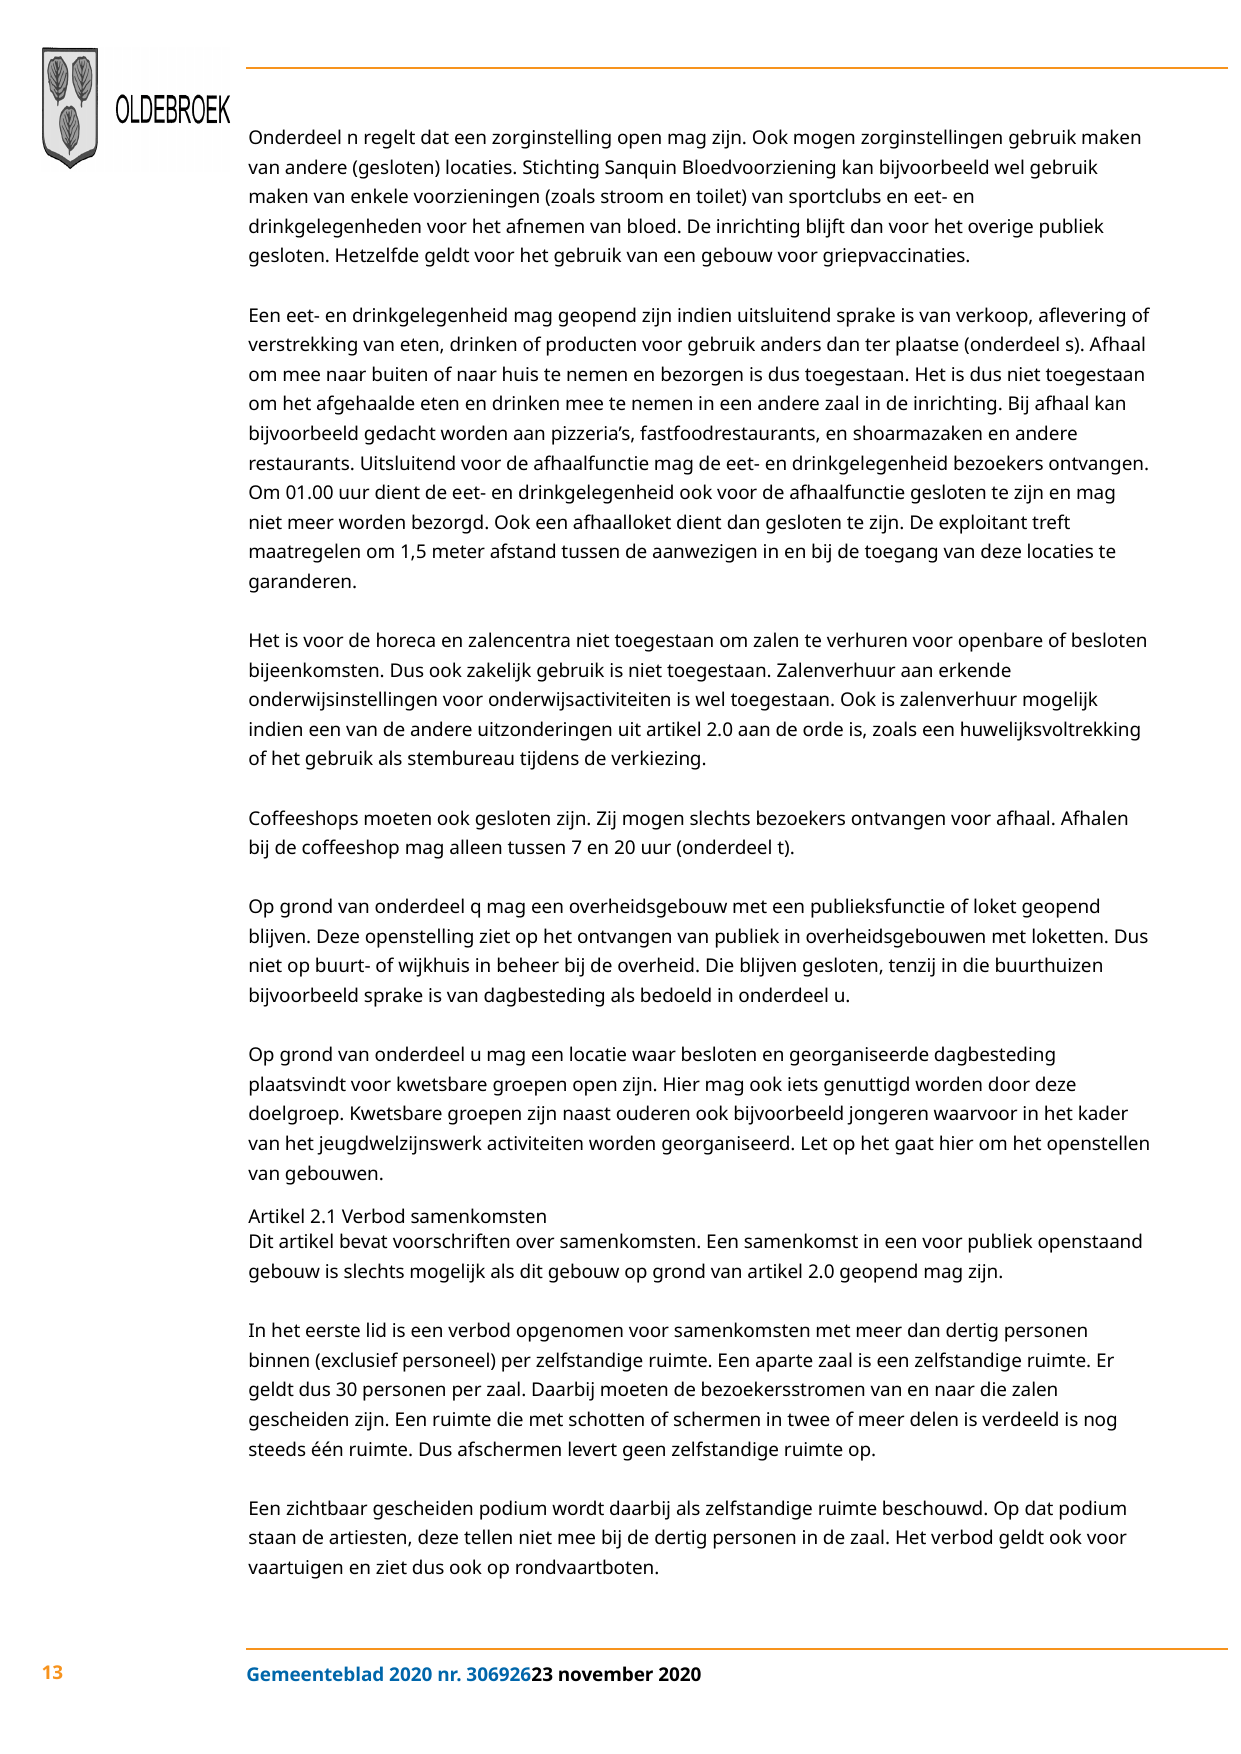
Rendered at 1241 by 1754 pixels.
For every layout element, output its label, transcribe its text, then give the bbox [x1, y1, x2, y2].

text Het is voor de horeca en zalencentra niet toegestaan om zalen te verhuren voor openbare of besloten bijeenkomsten. Dus ook zakelijk gebruik is niet toegestaan. Zalenverhuur aan erkende onderwijsinstellingen voor onderwijsactiviteiten is wel toegestaan. Ook is zalenverhuur mogelijk indien een van de andere uitzonderingen uit artikel 2.0 aan de orde is, zoals een huwelijksvoltrekking of het gebruik als stembureau tijdens de verkiezing. [248, 627, 1152, 771]
text Artikel 2.1 Verbod samenkomsten [248, 1203, 1152, 1229]
text In het eerste lid is een verbod opgenomen voor samenkomsten met meer dan dertig personen binnen (exclusief personeel) per zelfstandige ruimte. Een aparte zaal is een zelfstandige ruimte. Er geldt dus 30 personen per zaal. Daarbij moeten de bezoekersstromen van en naar die zalen gescheiden zijn. Een ruimte die met schotten of schermen in twee of meer delen is verdeeld is nog steeds één ruimte. Dus afschermen levert geen zelfstandige ruimte op. [248, 1317, 1152, 1461]
text Een eet- en drinkgelegenheid mag geopend zijn indien uitsluitend sprake is van verkoop, aflevering of verstrekking van eten, drinken of producten voor gebruik anders dan ter plaatse (onderdeel s). Afhaal om mee naar buiten of naar huis te nemen en bezorgen is dus toegestaan. Het is dus niet toegestaan om het afgehaalde eten en drinken mee te nemen in een andere zaal in de inrichting. Bij afhaal kan bijvoorbeeld gedacht worden aan pizzeria’s, fastfoodrestaurants, en shoarmazaken en andere restaurants. Uitsluitend voor de afhaalfunctie mag de eet- en drinkgelegenheid bezoekers ontvangen. Om 01.00 uur dient de eet- en drinkgelegenheid ook voor de afhaalfunctie gesloten te zijn en mag niet meer worden bezorgd. Ook een afhaalloket dient dan gesloten te zijn. De exploitant treft maatregelen om 1,5 meter afstand tussen de aanwezigen in en bij de toegang van deze locaties te garanderen. [248, 302, 1152, 594]
text Onderdeel n regelt dat een zorginstelling open mag zijn. Ook mogen zorginstellingen gebruik maken van andere (gesloten) locaties. Stichting Sanquin Bloedvoorziening kan bijvoorbeeld wel gebruik maken van enkele voorzieningen (zoals stroom en toilet) van sportclubs en eet- en drinkgelegenheden voor het afnemen van bloed. De inrichting blijft dan voor het overige publiek gesloten. Hetzelfde geldt voor het gebruik van een gebouw voor griepvaccinaties. [248, 124, 1152, 268]
text Op grond van onderdeel u mag een locatie waar besloten en georganiseerde dagbesteding plaatsvindt voor kwetsbare groepen open zijn. Hier mag ook iets genuttigd worden door deze doelgroep. Kwetsbare groepen zijn naast ouderen ook bijvoorbeeld jongeren waarvoor in het kader van het jeugdwelzijnswerk activiteiten worden georganiseerd. Let op het gaat hier om het openstellen van gebouwen. [248, 1041, 1152, 1186]
text Op grond van onderdeel q mag een overheidsgebouw met een publieksfunctie of loket geopend blijven. Deze openstelling ziet op het ontvangen van publiek in overheidsgebouwen met loketten. Dus niet op buurt- of wijkhuis in beheer bij de overheid. Die blijven gesloten, tenzij in die buurthuizen bijvoorbeeld sprake is van dagbesteding als bedoeld in onderdeel u. [248, 893, 1152, 1008]
text Dit artikel bevat voorschriften over samenkomsten. Een samenkomst in een voor publiek openstaand gebouw is slechts mogelijk als dit gebouw op grond van artikel 2.0 geopend mag zijn. [248, 1229, 1152, 1284]
text Een zichtbaar gescheiden podium wordt daarbij als zelfstandige ruimte beschouwd. Op dat podium staan de artiesten, deze tellen niet mee bij de dertig personen in de zaal. Het verbod geldt ook voor vaartuigen en ziet dus ook op rondvaartboten. [248, 1495, 1152, 1580]
text Coffeeshops moeten ook gesloten zijn. Zij mogen slechts bezoekers ontvangen voor afhaal. Afhalen bij de coffeeshop mag alleen tussen 7 en 20 uur (onderdeel t). [248, 805, 1152, 860]
picture [41, 47, 231, 172]
